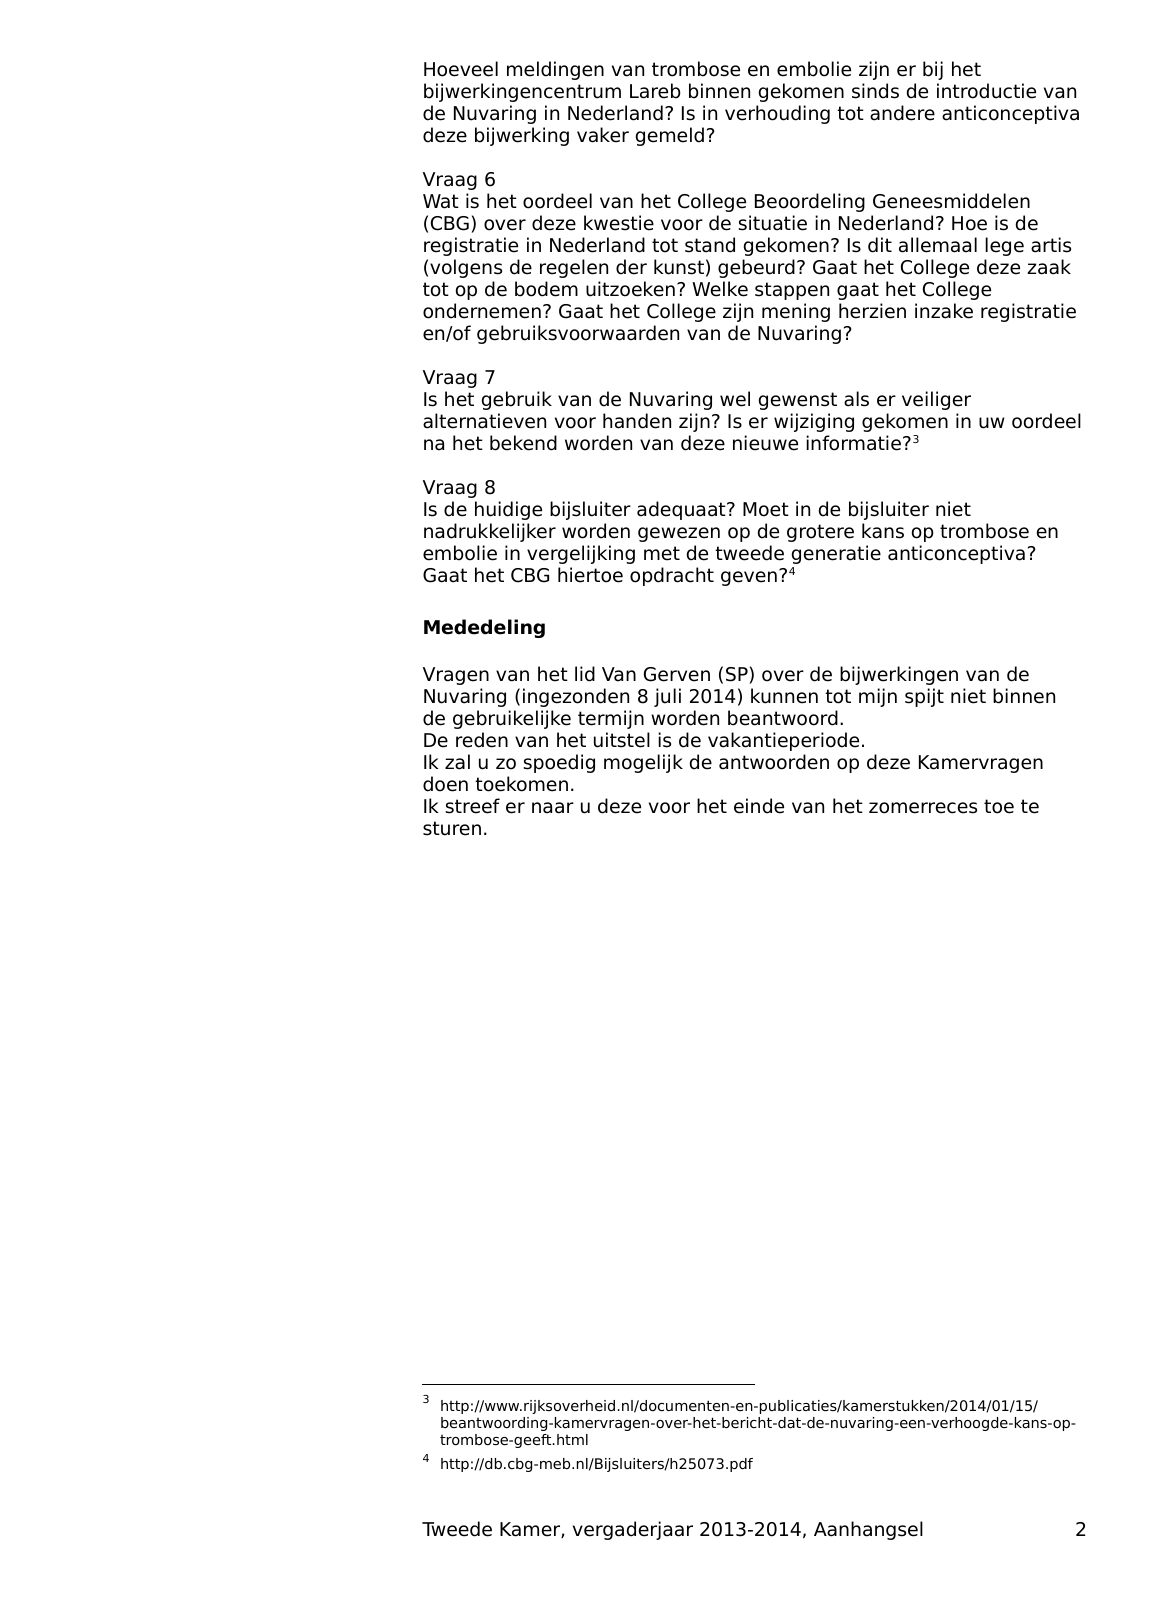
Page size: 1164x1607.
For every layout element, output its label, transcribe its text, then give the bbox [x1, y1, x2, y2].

text Is de huidige bijsluiter adequaat? Moet in de bijsluiter niet nadrukkelijker worden gewezen op de grotere kans op trombose en embolie in vergelijking met de tweede generatie anticonceptiva? Gaat het CBG hiertoe opdracht geven? [422, 499, 1087, 587]
text http://db.cbg-meb.nl/Bijsluiters/h25073.pdf [422, 1452, 1087, 1474]
text Hoeveel meldingen van trombose en embolie zijn er bij het bijwerkingencentrum Lareb binnen gekomen sinds de introductie van de Nuvaring in Nederland? Is in verhouding tot andere anticonceptiva deze bijwerking vaker gemeld? [422, 59, 1087, 147]
text Vraag 8 [422, 477, 1087, 499]
text Vraag 6 [422, 169, 1087, 191]
text Is het gebruik van de Nuvaring wel gewenst als er veiliger alternatieven voor handen zijn? Is er wijziging gekomen in uw oordeel na het bekend worden van deze nieuwe informatie? [422, 389, 1087, 455]
text Ik streef er naar u deze voor het einde van het zomerreces toe te sturen. [422, 796, 1087, 840]
text Vraag 7 [422, 367, 1087, 389]
text Vragen van het lid Van Gerven (SP) over de bijwerkingen van de Nuvaring (ingezonden 8 juli 2014) kunnen tot mijn spijt niet binnen de gebruikelijke termijn worden beantwoord. [422, 664, 1087, 730]
text Wat is het oordeel van het College Beoordeling Geneesmiddelen (CBG) over deze kwestie voor de situatie in Nederland? Hoe is de registratie in Nederland tot stand gekomen? Is dit allemaal lege artis (volgens de regelen der kunst) gebeurd? Gaat het College deze zaak tot op de bodem uitzoeken? Welke stappen gaat het College ondernemen? Gaat het College zijn mening herzien inzake registratie en/of gebruiksvoorwaarden van de Nuvaring? [422, 191, 1087, 345]
text http://www.rijksoverheid.nl/documenten-en-publicaties/kamerstukken/2014/01/15/beantwoording-kamervragen-over-het-bericht-dat-de-nuvaring-een-verhoogde-kans-op-trombose-geeft.html [422, 1393, 1087, 1449]
text Ik zal u zo spoedig mogelijk de antwoorden op deze Kamervragen doen toekomen. [422, 752, 1087, 796]
subtitle Mededeling [422, 617, 1087, 639]
text De reden van het uitstel is de vakantieperiode. [422, 730, 1087, 752]
